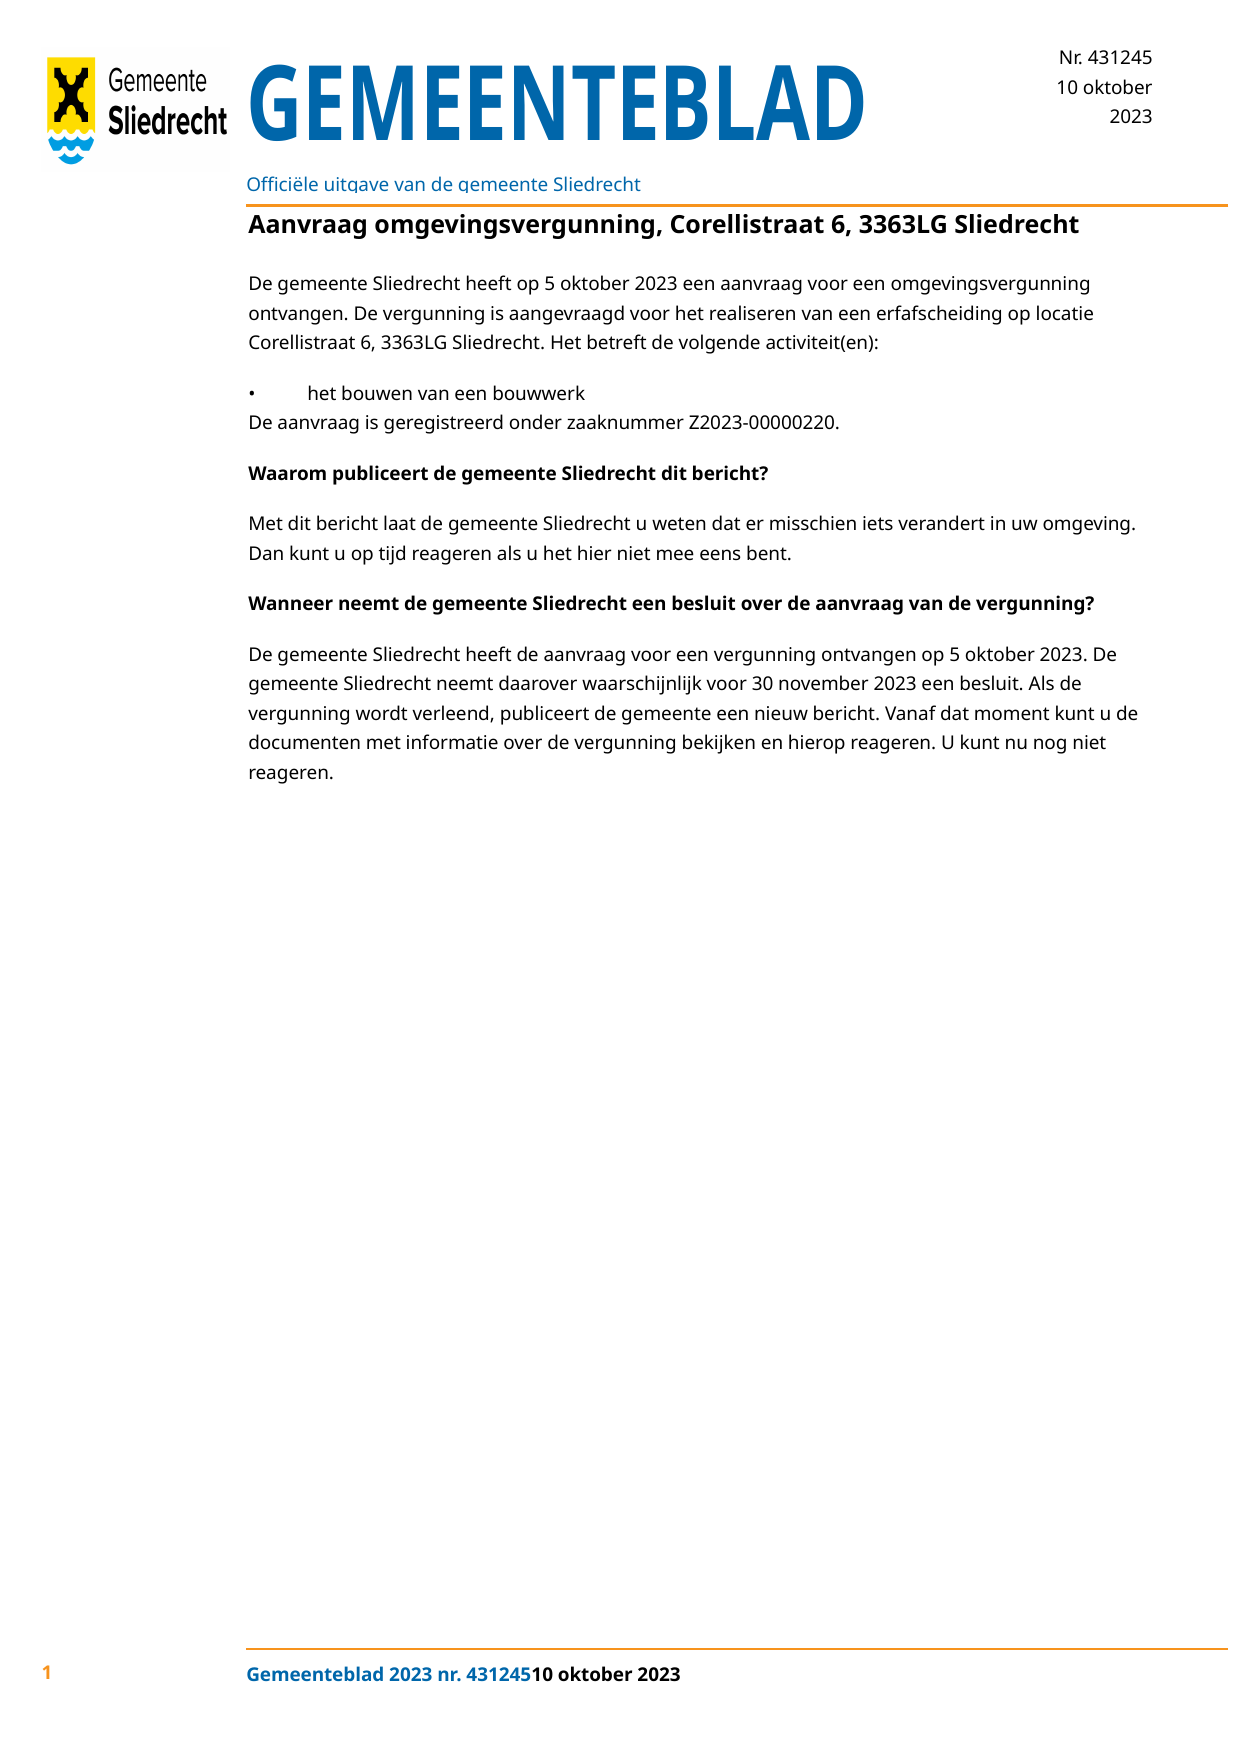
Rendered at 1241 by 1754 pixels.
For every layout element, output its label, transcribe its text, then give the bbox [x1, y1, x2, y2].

text De gemeente Sliedrecht heeft op 5 oktober 2023 een aanvraag voor een omgevingsvergunning ontvangen. De vergunning is aangevraagd voor het realiseren van een erfafscheiding op locatie Corellistraat 6, 3363LG Sliedrecht. Het betreft de volgende activiteit(en): [248, 270, 1152, 355]
text Waarom publiceert de gemeente Sliedrecht dit bericht? [248, 460, 1152, 486]
text Met dit bericht laat de gemeente Sliedrecht u weten dat er misschien iets verandert in uw omgeving. Dan kunt u op tijd reageren als u het hier niet mee eens bent. [248, 510, 1152, 566]
picture [41, 47, 231, 172]
text Aanvraag omgevingsvergunning, Corellistraat 6, 3363LG Sliedrecht [248, 207, 1152, 241]
text De gemeente Sliedrecht heeft de aanvraag voor een vergunning ontvangen op 5 oktober 2023. De gemeente Sliedrecht neemt daarover waarschijnlijk voor 30 november 2023 een besluit. Als de vergunning wordt verleend, publiceert de gemeente een nieuw bericht. Vanaf dat moment kunt u de documenten met informatie over de vergunning bekijken en hierop reageren. U kunt nu nog niet reageren. [248, 641, 1152, 785]
text Wanneer neemt de gemeente Sliedrecht een besluit over de aanvraag van de vergunning? [248, 590, 1152, 616]
text De aanvraag is geregistreerd onder zaaknummer Z2023-00000220. [248, 409, 1152, 435]
list het bouwen van een bouwwerk [248, 380, 1152, 406]
